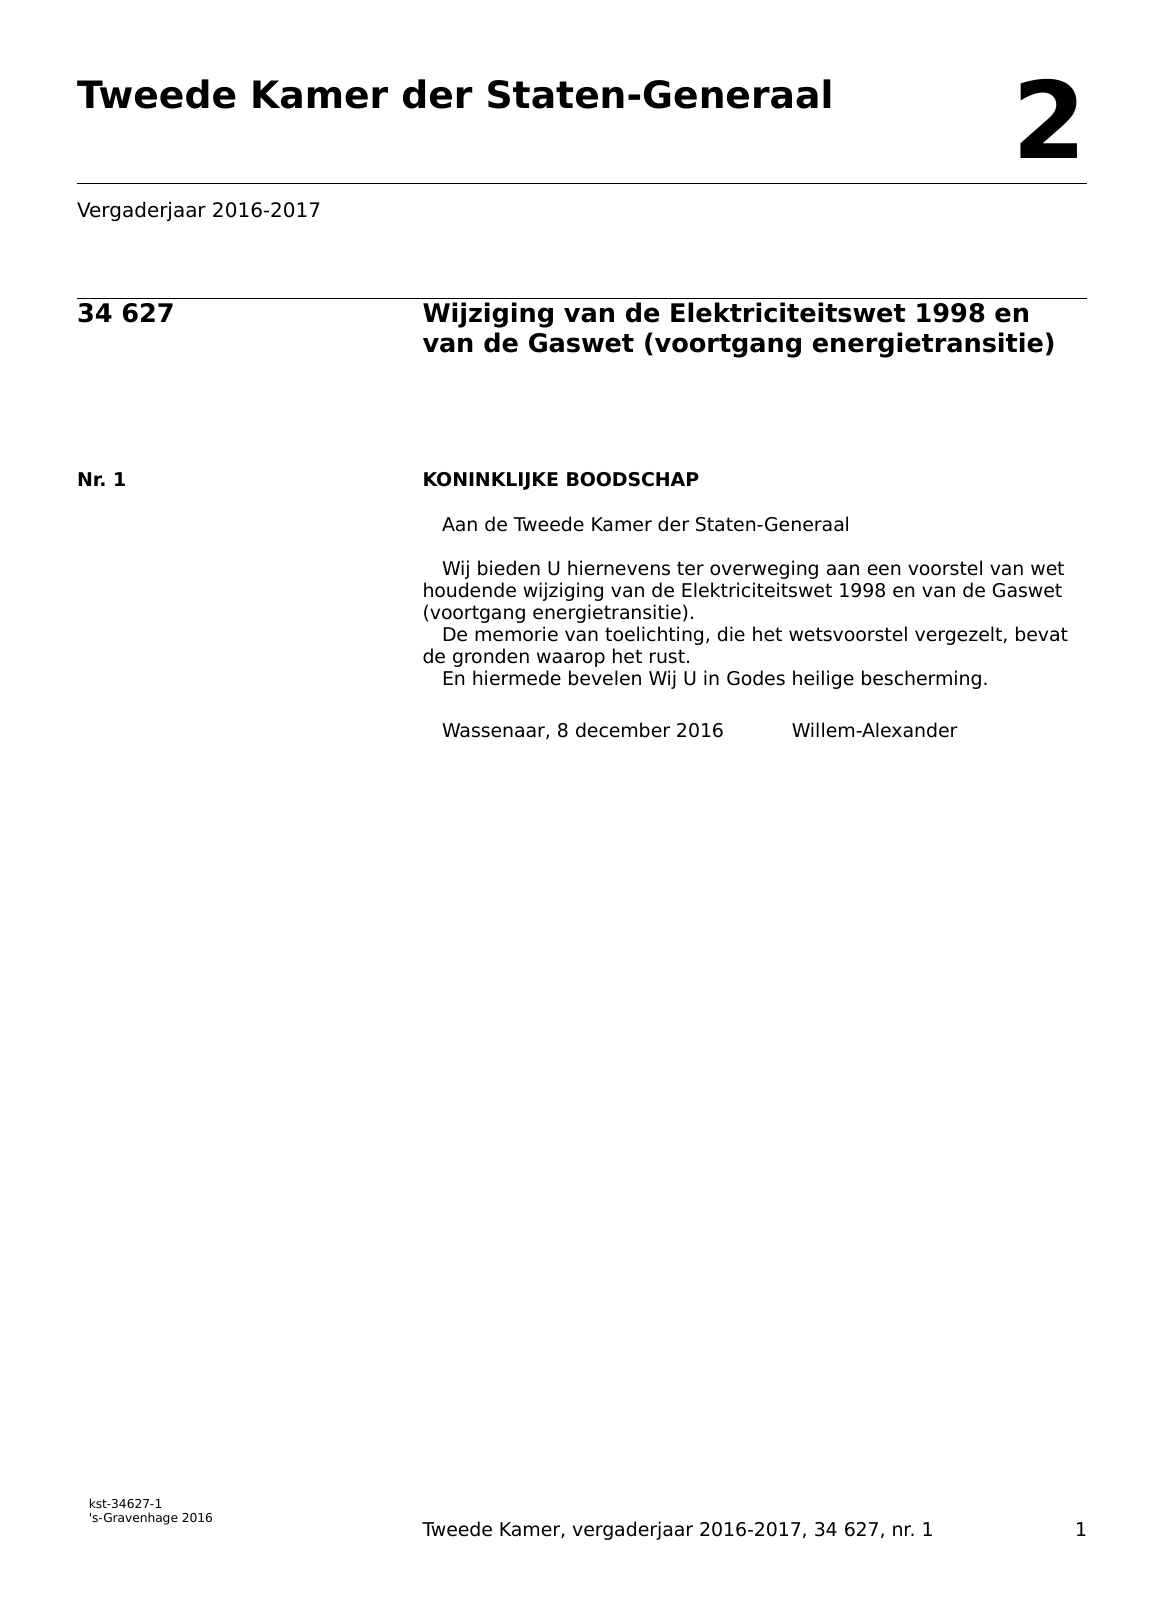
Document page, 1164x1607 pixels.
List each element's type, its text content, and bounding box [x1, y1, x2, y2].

text Wassenaar, 8 december 2016 Willem-Alexander [422, 719, 1087, 742]
text kst-34627-1 [88, 1497, 323, 1511]
text Wij bieden U hiernevens ter overweging aan een voorstel van wet houdende wijziging van de Elektriciteitswet 1998 en van de Gaswet (voortgang energietransitie). [422, 558, 1087, 624]
table_header 2 [886, 59, 1087, 183]
subtitle Nr. 1 KONINKLIJKE BOODSCHAP [77, 469, 1087, 491]
text 's-Gravenhage 2016 [88, 1511, 323, 1525]
text De memorie van toelichting, die het wetsvoorstel vergezelt, bevat de gronden waarop het rust. [422, 624, 1087, 668]
subtitle 34 627 Wijziging van de Elektriciteitswet 1998 en van de Gaswet (voortgang energietransitie) [77, 299, 1087, 358]
text En hiermede bevelen Wij U in Godes heilige bescherming. [422, 668, 1087, 689]
table_cell Vergaderjaar 2016-2017 [77, 184, 1087, 298]
table_header Tweede Kamer der Staten-Generaal [77, 59, 886, 183]
text Aan de Tweede Kamer der Staten-Generaal [422, 513, 1087, 536]
